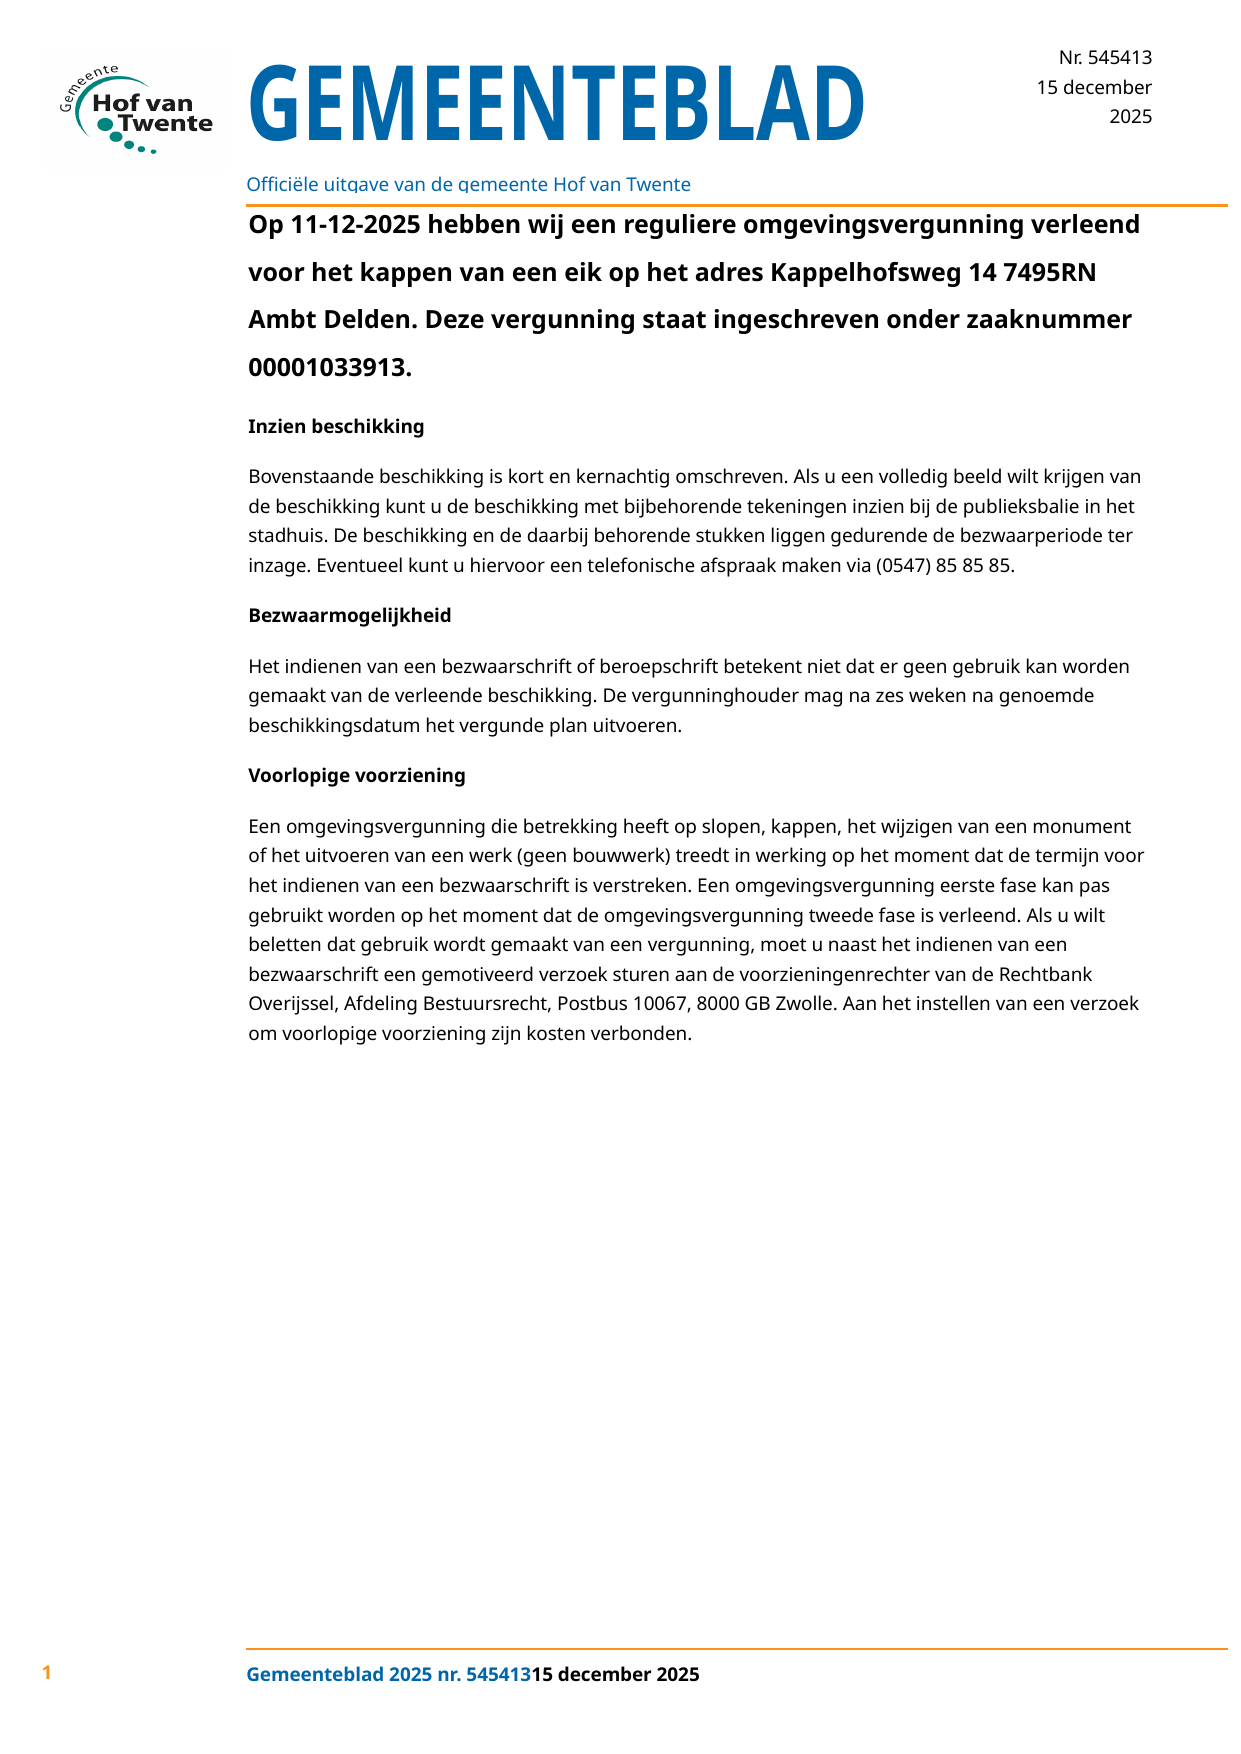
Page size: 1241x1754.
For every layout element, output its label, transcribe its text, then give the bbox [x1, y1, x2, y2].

text Bezwaarmogelijkheid [248, 603, 1152, 628]
text Bovenstaande beschikking is kort en kernachtig omschreven. Als u een volledig beeld wilt krijgen van de beschikking kunt u de beschikking met bijbehorende tekeningen inzien bij de publieksbalie in het stadhuis. De beschikking en de daarbij behorende stukken liggen gedurende de bezwaarperiode ter inzage. Eventueel kunt u hiervoor een telefonische afspraak maken via (0547) 85 85 85. [248, 463, 1152, 578]
text Voorlopige voorziening [248, 763, 1152, 788]
picture [41, 47, 231, 172]
text Op 11-12-2025 hebben wij een reguliere omgevingsvergunning verleend voor het kappen van een eik op het adres Kappelhofsweg 14 7495RN Ambt Delden. Deze vergunning staat ingeschreven onder zaaknummer 00001033913. [248, 207, 1152, 384]
text Inzien beschikking [248, 413, 1152, 439]
text Een omgevingsvergunning die betrekking heeft op slopen, kappen, het wijzigen van een monument of het uitvoeren van een werk (geen bouwwerk) treedt in werking op het moment dat de termijn voor het indienen van een bezwaarschrift is verstreken. Een omgevingsvergunning eerste fase kan pas gebruikt worden op het moment dat de omgevingsvergunning tweede fase is verleend. Als u wilt beletten dat gebruik wordt gemaakt van een vergunning, moet u naast het indienen van een bezwaarschrift een gemotiveerd verzoek sturen aan de voorzieningenrechter van de Rechtbank Overijssel, Afdeling Bestuursrecht, Postbus 10067, 8000 GB Zwolle. Aan het instellen van een verzoek om voorlopige voorziening zijn kosten verbonden. [248, 813, 1152, 1046]
text Het indienen van een bezwaarschrift of beroepschrift betekent niet dat er geen gebruik kan worden gemaakt van de verleende beschikking. De vergunninghouder mag na zes weken na genoemde beschikkingsdatum het vergunde plan uitvoeren. [248, 653, 1152, 738]
